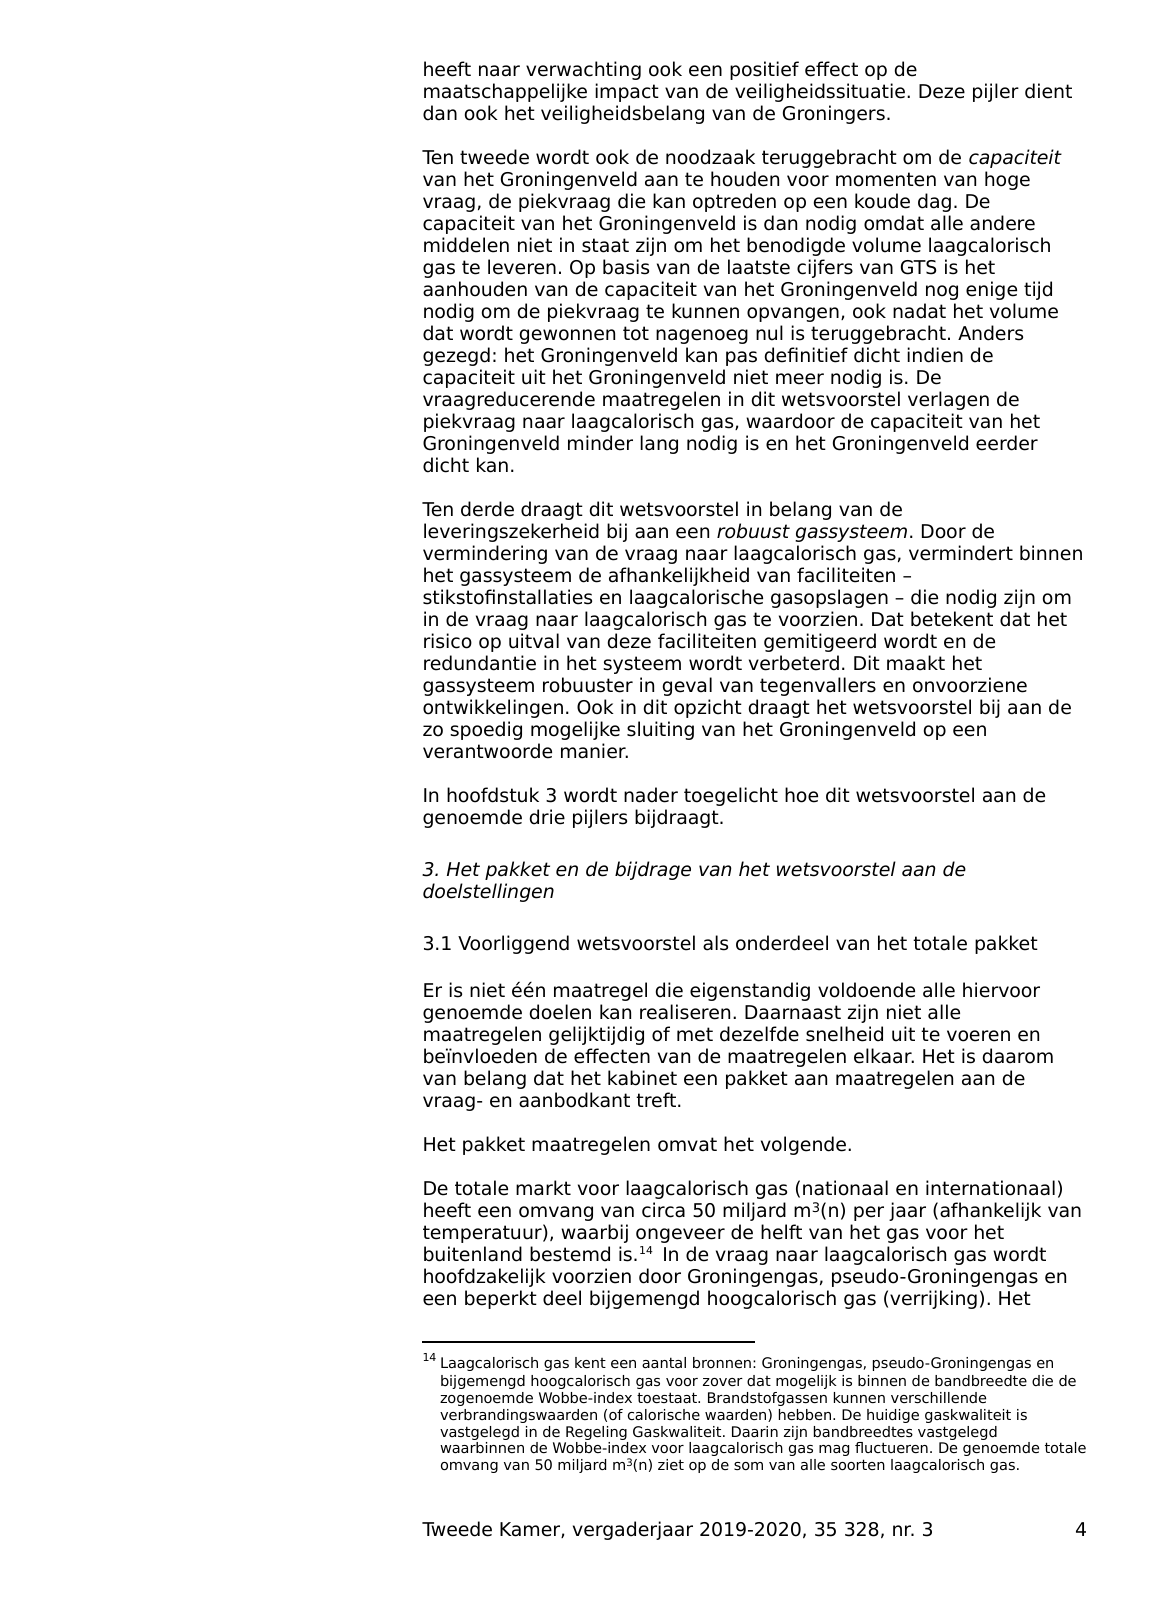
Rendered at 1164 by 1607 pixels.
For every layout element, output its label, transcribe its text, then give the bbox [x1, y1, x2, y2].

text De totale markt voor laagcalorisch gas (nationaal en internationaal) heeft een omvang van circa 50 miljard m3(n) per jaar (afhankelijk van temperatuur), waarbij ongeveer de helft van het gas voor het buitenland bestemd is. In de vraag naar laagcalorisch gas wordt hoofdzakelijk voorzien door Groningengas, pseudo-Groningengas en een beperkt deel bijgemengd hoogcalorisch gas (verrijking). Het [422, 1178, 1087, 1310]
text Laagcalorisch gas kent een aantal bronnen: Groningengas, pseudo-Groningengas en bijgemengd hoogcalorisch gas voor zover dat mogelijk is binnen de bandbreedte die de zogenoemde Wobbe-index toestaat. Brandstofgassen kunnen verschillende verbrandingswaarden (of calorische waarden) hebben. De huidige gaskwaliteit is vastgelegd in de Regeling Gaskwaliteit. Daarin zijn bandbreedtes vastgelegd waarbinnen de Wobbe-index voor laagcalorisch gas mag fluctueren. De genoemde totale omvang van 50 miljard m3(n) ziet op de som van alle soorten laagcalorisch gas. [422, 1351, 1087, 1474]
subtitle 3. Het pakket en de bijdrage van het wetsvoorstel aan de doelstellingen [422, 859, 1087, 903]
text Het pakket maatregelen omvat het volgende. [422, 1134, 1087, 1156]
text heeft naar verwachting ook een positief effect op de maatschappelijke impact van de veiligheidssituatie. Deze pijler dient dan ook het veiligheidsbelang van de Groningers. [422, 59, 1087, 125]
text Ten derde draagt dit wetsvoorstel in belang van de leveringszekerheid bij aan een robuust gassysteem. Door de vermindering van de vraag naar laagcalorisch gas, vermindert binnen het gassysteem de afhankelijkheid van faciliteiten – stikstofinstallaties en laagcalorische gasopslagen – die nodig zijn om in de vraag naar laagcalorisch gas te voorzien. Dat betekent dat het risico op uitval van deze faciliteiten gemitigeerd wordt en de redundantie in het systeem wordt verbeterd. Dit maakt het gassysteem robuuster in geval van tegenvallers en onvoorziene ontwikkelingen. Ook in dit opzicht draagt het wetsvoorstel bij aan de zo spoedig mogelijke sluiting van het Groningenveld op een verantwoorde manier. [422, 499, 1087, 763]
text In hoofdstuk 3 wordt nader toegelicht hoe dit wetsvoorstel aan de genoemde drie pijlers bijdraagt. [422, 785, 1087, 829]
subtitle 3.1 Voorliggend wetsvoorstel als onderdeel van het totale pakket [422, 933, 1087, 955]
text Er is niet één maatregel die eigenstandig voldoende alle hiervoor genoemde doelen kan realiseren. Daarnaast zijn niet alle maatregelen gelijktijdig of met dezelfde snelheid uit te voeren en beïnvloeden de effecten van de maatregelen elkaar. Het is daarom van belang dat het kabinet een pakket aan maatregelen aan de vraag- en aanbodkant treft. [422, 980, 1087, 1112]
text Ten tweede wordt ook de noodzaak teruggebracht om de capaciteit van het Groningenveld aan te houden voor momenten van hoge vraag, de piekvraag die kan optreden op een koude dag. De capaciteit van het Groningenveld is dan nodig omdat alle andere middelen niet in staat zijn om het benodigde volume laagcalorisch gas te leveren. Op basis van de laatste cijfers van GTS is het aanhouden van de capaciteit van het Groningenveld nog enige tijd nodig om de piekvraag te kunnen opvangen, ook nadat het volume dat wordt gewonnen tot nagenoeg nul is teruggebracht. Anders gezegd: het Groningenveld kan pas definitief dicht indien de capaciteit uit het Groningenveld niet meer nodig is. De vraagreducerende maatregelen in dit wetsvoorstel verlagen de piekvraag naar laagcalorisch gas, waardoor de capaciteit van het Groningenveld minder lang nodig is en het Groningenveld eerder dicht kan. [422, 147, 1087, 477]
